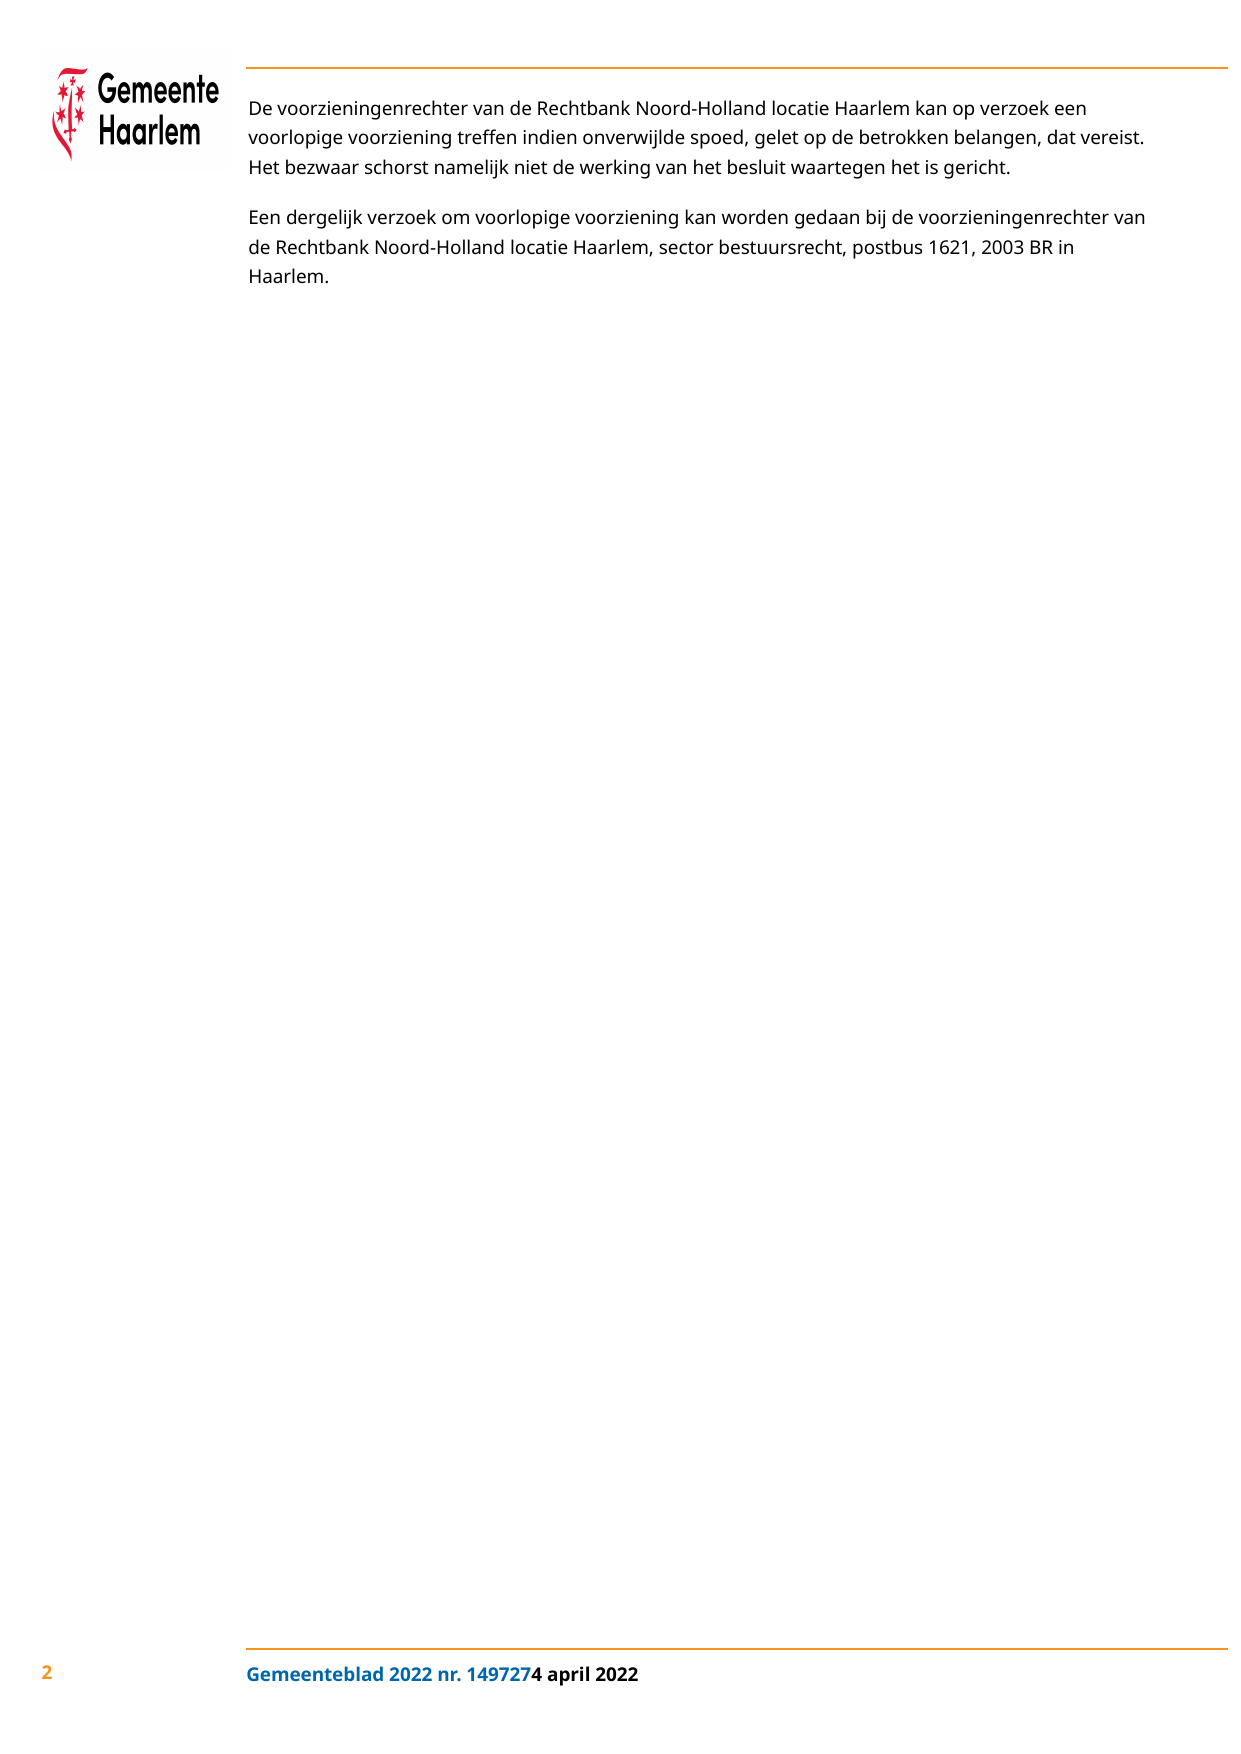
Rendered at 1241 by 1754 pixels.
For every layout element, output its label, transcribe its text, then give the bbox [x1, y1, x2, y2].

picture [41, 47, 231, 172]
text De voorzieningenrechter van de Rechtbank Noord-Holland locatie Haarlem kan op verzoek een voorlopige voorziening treffen indien onverwijlde spoed, gelet op de betrokken belangen, dat vereist. Het bezwaar schorst namelijk niet de werking van het besluit waartegen het is gericht. [248, 95, 1152, 180]
text Een dergelijk verzoek om voorlopige voorziening kan worden gedaan bij de voorzieningenrechter van de Rechtbank Noord-Holland locatie Haarlem, sector bestuursrecht, postbus 1621, 2003 BR in Haarlem. [248, 204, 1152, 289]
